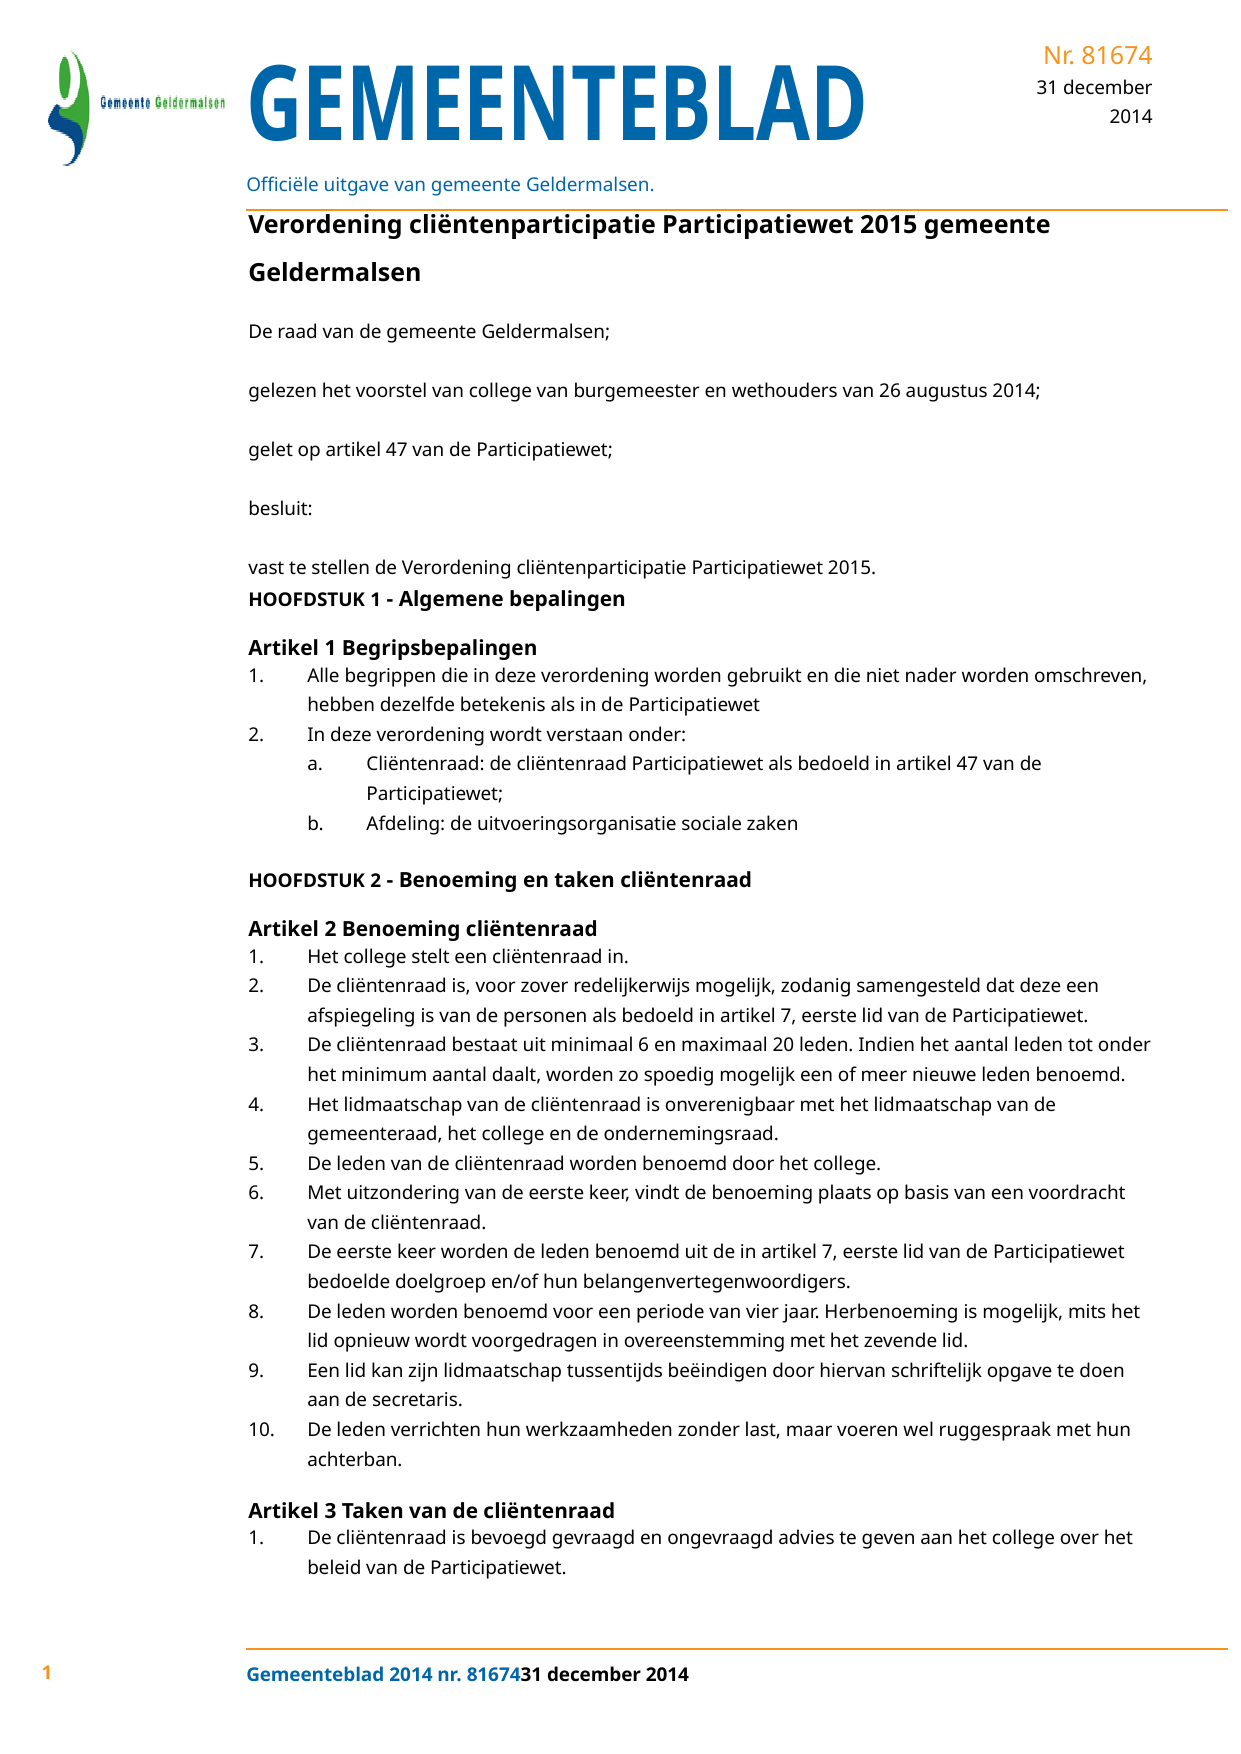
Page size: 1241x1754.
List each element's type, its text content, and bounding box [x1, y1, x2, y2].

text Artikel 1 Begripsbepalingen [248, 633, 1152, 662]
list Een lid kan zijn lidmaatschap tussentijds beëindigen door hiervan schriftelijk opgave te doen aan de secretaris. [248, 1357, 1152, 1412]
list Met uitzondering van de eerste keer, vindt de benoeming plaats op basis van een voordracht van de cliëntenraad. [248, 1179, 1152, 1235]
text gelet op artikel 47 van de Participatiewet; [248, 436, 1152, 462]
text Artikel 3 Taken van de cliëntenraad [248, 1496, 1152, 1524]
list De cliëntenraad is, voor zover redelijkerwijs mogelijk, zodanig samengesteld dat deze een afspiegeling is van de personen als bedoeld in artikel 7, eerste lid van de Participatiewet. [248, 972, 1152, 1028]
text vast te stellen de Verordening cliëntenparticipatie Participatiewet 2015. [248, 554, 1152, 580]
text HOOFDSTUK 2 - Benoeming en taken cliëntenraad [248, 865, 1152, 893]
list Het college stelt een cliëntenraad in. [248, 943, 1152, 968]
text De raad van de gemeente Geldermalsen; [248, 318, 1152, 344]
list In deze verordening wordt verstaan onder: [248, 721, 1152, 747]
list De leden worden benoemd voor een periode van vier jaar. Herbenoeming is mogelijk, mits het lid opnieuw wordt voorgedragen in overeenstemming met het zevende lid. [248, 1298, 1152, 1353]
list De eerste keer worden de leden benoemd uit de in artikel 7, eerste lid van de Participatiewet bedoelde doelgroep en/of hun belangenvertegenwoordigers. [248, 1239, 1152, 1294]
text Verordening cliëntenparticipatie Participatiewet 2015 gemeente Geldermalsen [248, 211, 1152, 288]
list Alle begrippen die in deze verordening worden gebruikt en die niet nader worden omschreven, hebben dezelfde betekenis als in de Participatiewet [248, 662, 1152, 717]
text besluit: [248, 495, 1152, 521]
text HOOFDSTUK 1 - Algemene bepalingen [248, 584, 1152, 613]
list Het lidmaatschap van de cliëntenraad is onverenigbaar met het lidmaatschap van de gemeenteraad, het college en de ondernemingsraad. [248, 1091, 1152, 1146]
text gelezen het voorstel van college van burgemeester en wethouders van 26 augustus 2014; [248, 377, 1152, 403]
list De cliëntenraad bestaat uit minimaal 6 en maximaal 20 leden. Indien het aantal leden tot onder het minimum aantal daalt, worden zo spoedig mogelijk een of meer nieuwe leden benoemd. [248, 1032, 1152, 1087]
list De leden van de cliëntenraad worden benoemd door het college. [248, 1150, 1152, 1176]
list De leden verrichten hun werkzaamheden zonder last, maar voeren wel ruggespraak met hun achterban. [248, 1416, 1152, 1471]
list Cliëntenraad: de cliëntenraad Participatiewet als bedoeld in artikel 47 van de Participatiewet; [307, 751, 1152, 806]
list De cliëntenraad is bevoegd gevraagd en ongevraagd advies te geven aan het college over het beleid van de Participatiewet. [248, 1524, 1152, 1580]
text Artikel 2 Benoeming cliëntenraad [248, 914, 1152, 943]
picture [41, 47, 231, 172]
list Afdeling: de uitvoeringsorganisatie sociale zaken [307, 810, 1152, 836]
